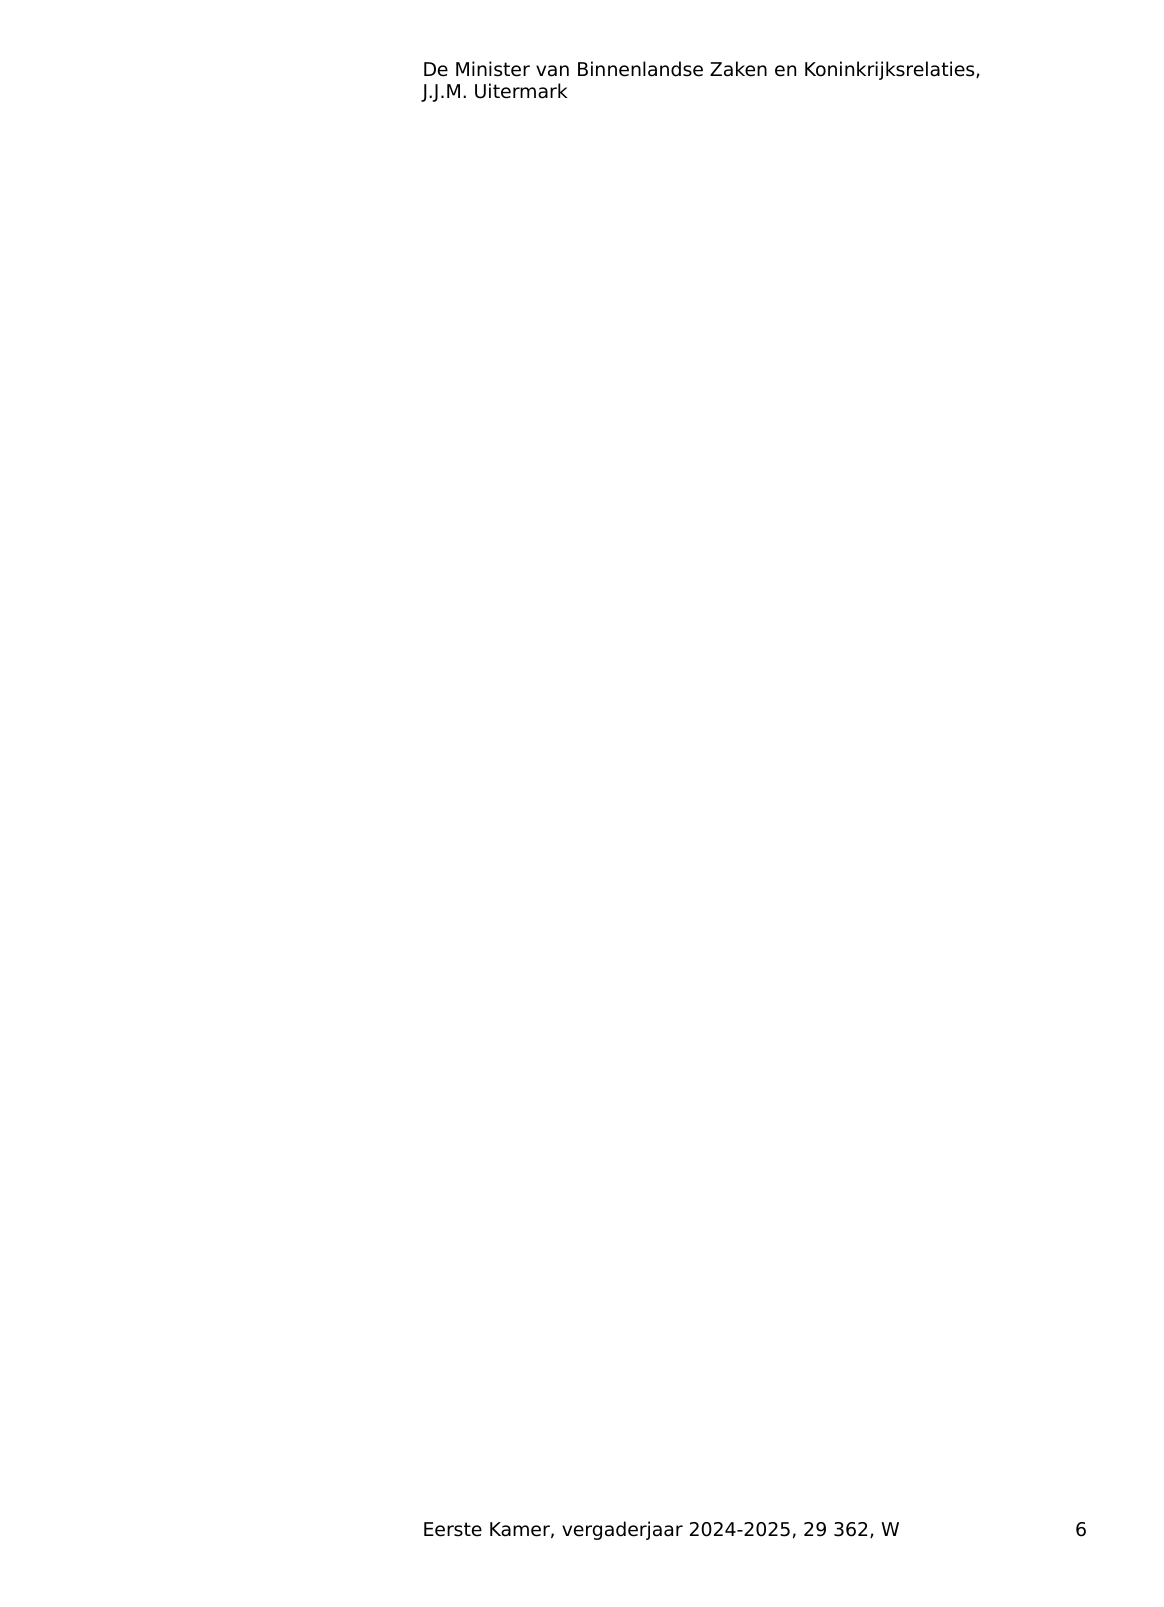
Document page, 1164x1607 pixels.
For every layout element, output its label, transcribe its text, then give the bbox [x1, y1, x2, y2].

text De Minister van Binnenlandse Zaken en Koninkrijksrelaties, J.J.M. Uitermark [422, 59, 1087, 103]
